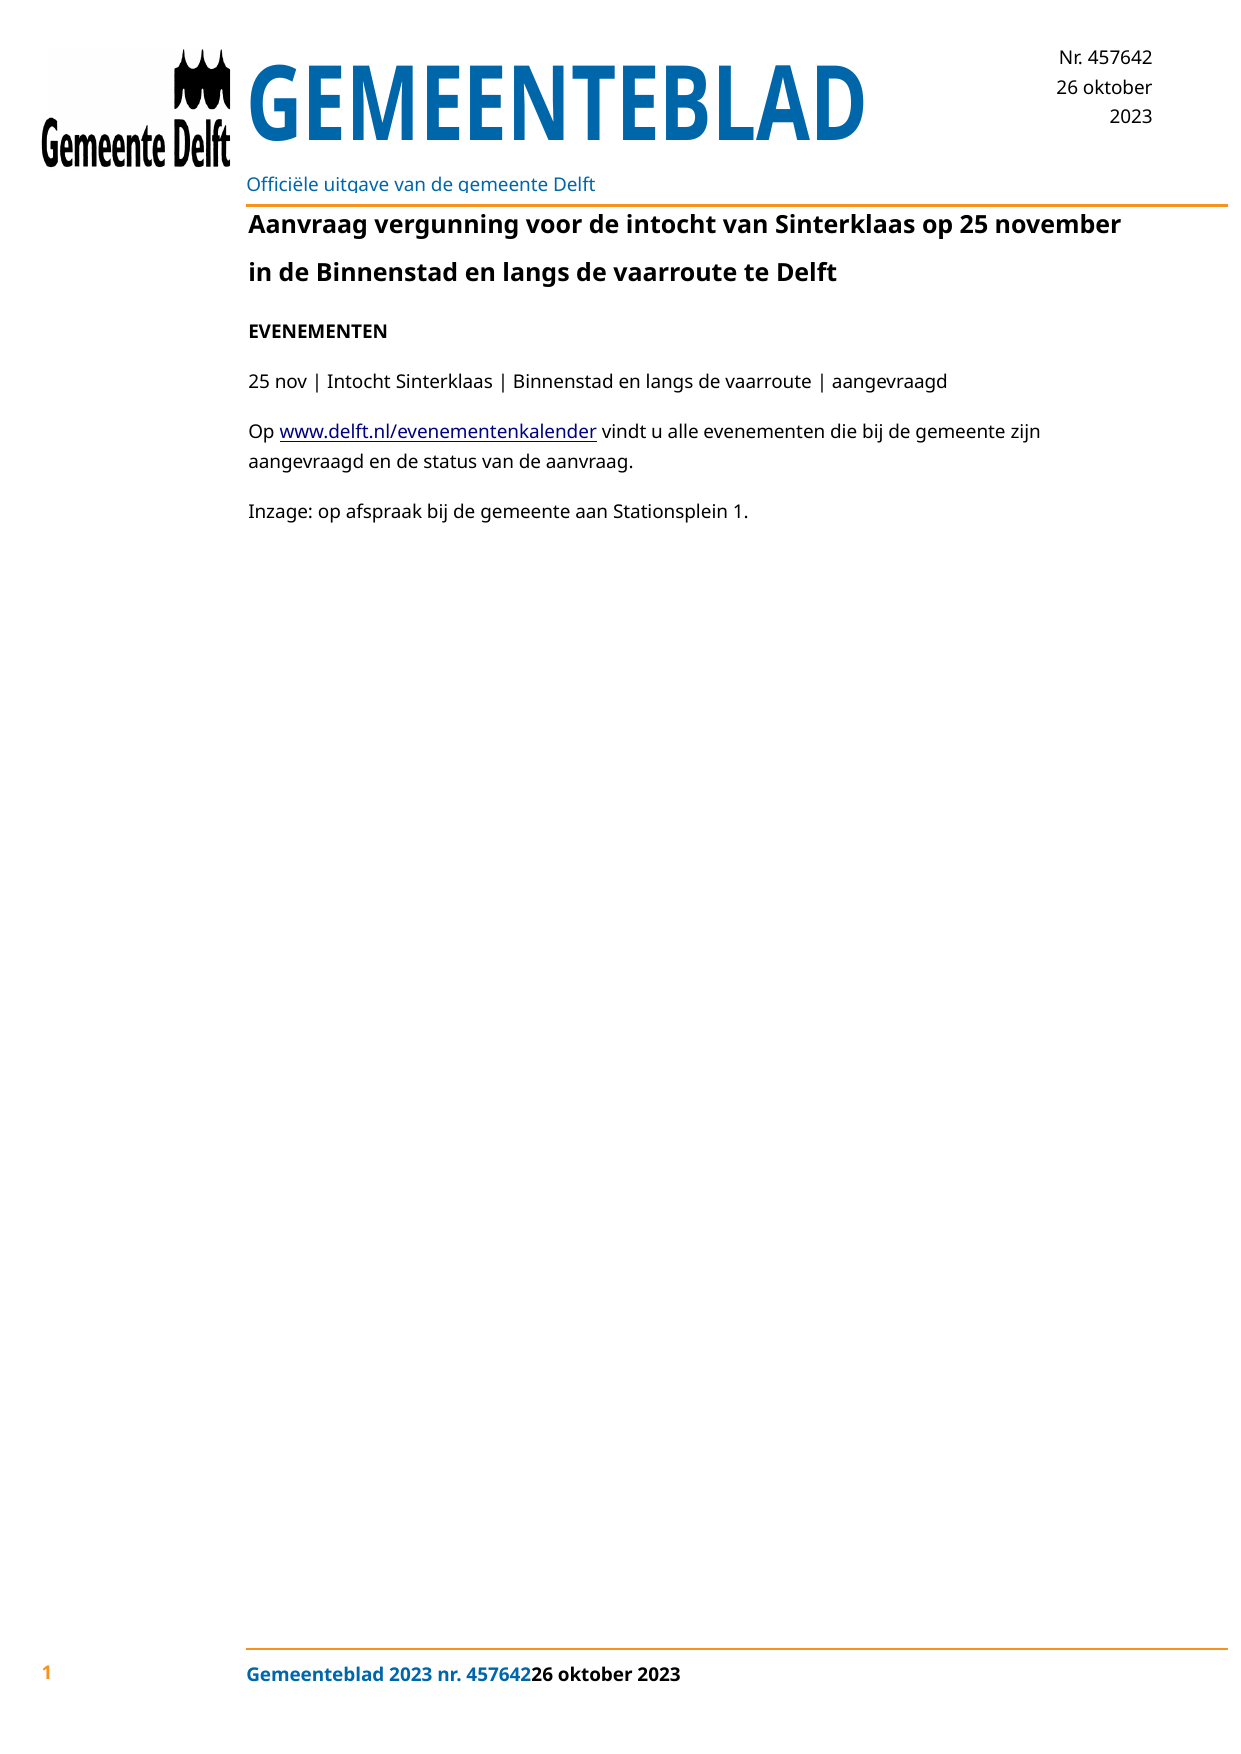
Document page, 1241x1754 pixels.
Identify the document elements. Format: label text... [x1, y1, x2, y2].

text Op www.delft.nl/evenementenkalender vindt u alle evenementen die bij de gemeente zijn aangevraagd en de status van de aanvraag. [248, 419, 1152, 474]
picture [41, 47, 231, 172]
text 25 nov | Intocht Sinterklaas | Binnenstad en langs de vaarroute | aangevraagd [248, 368, 1152, 394]
text Aanvraag vergunning voor de intocht van Sinterklaas op 25 november in de Binnenstad en langs de vaarroute te Delft [248, 207, 1152, 288]
text EVENEMENTEN [248, 318, 1152, 344]
text Inzage: op afspraak bij de gemeente aan Stationsplein 1. [248, 499, 1152, 524]
